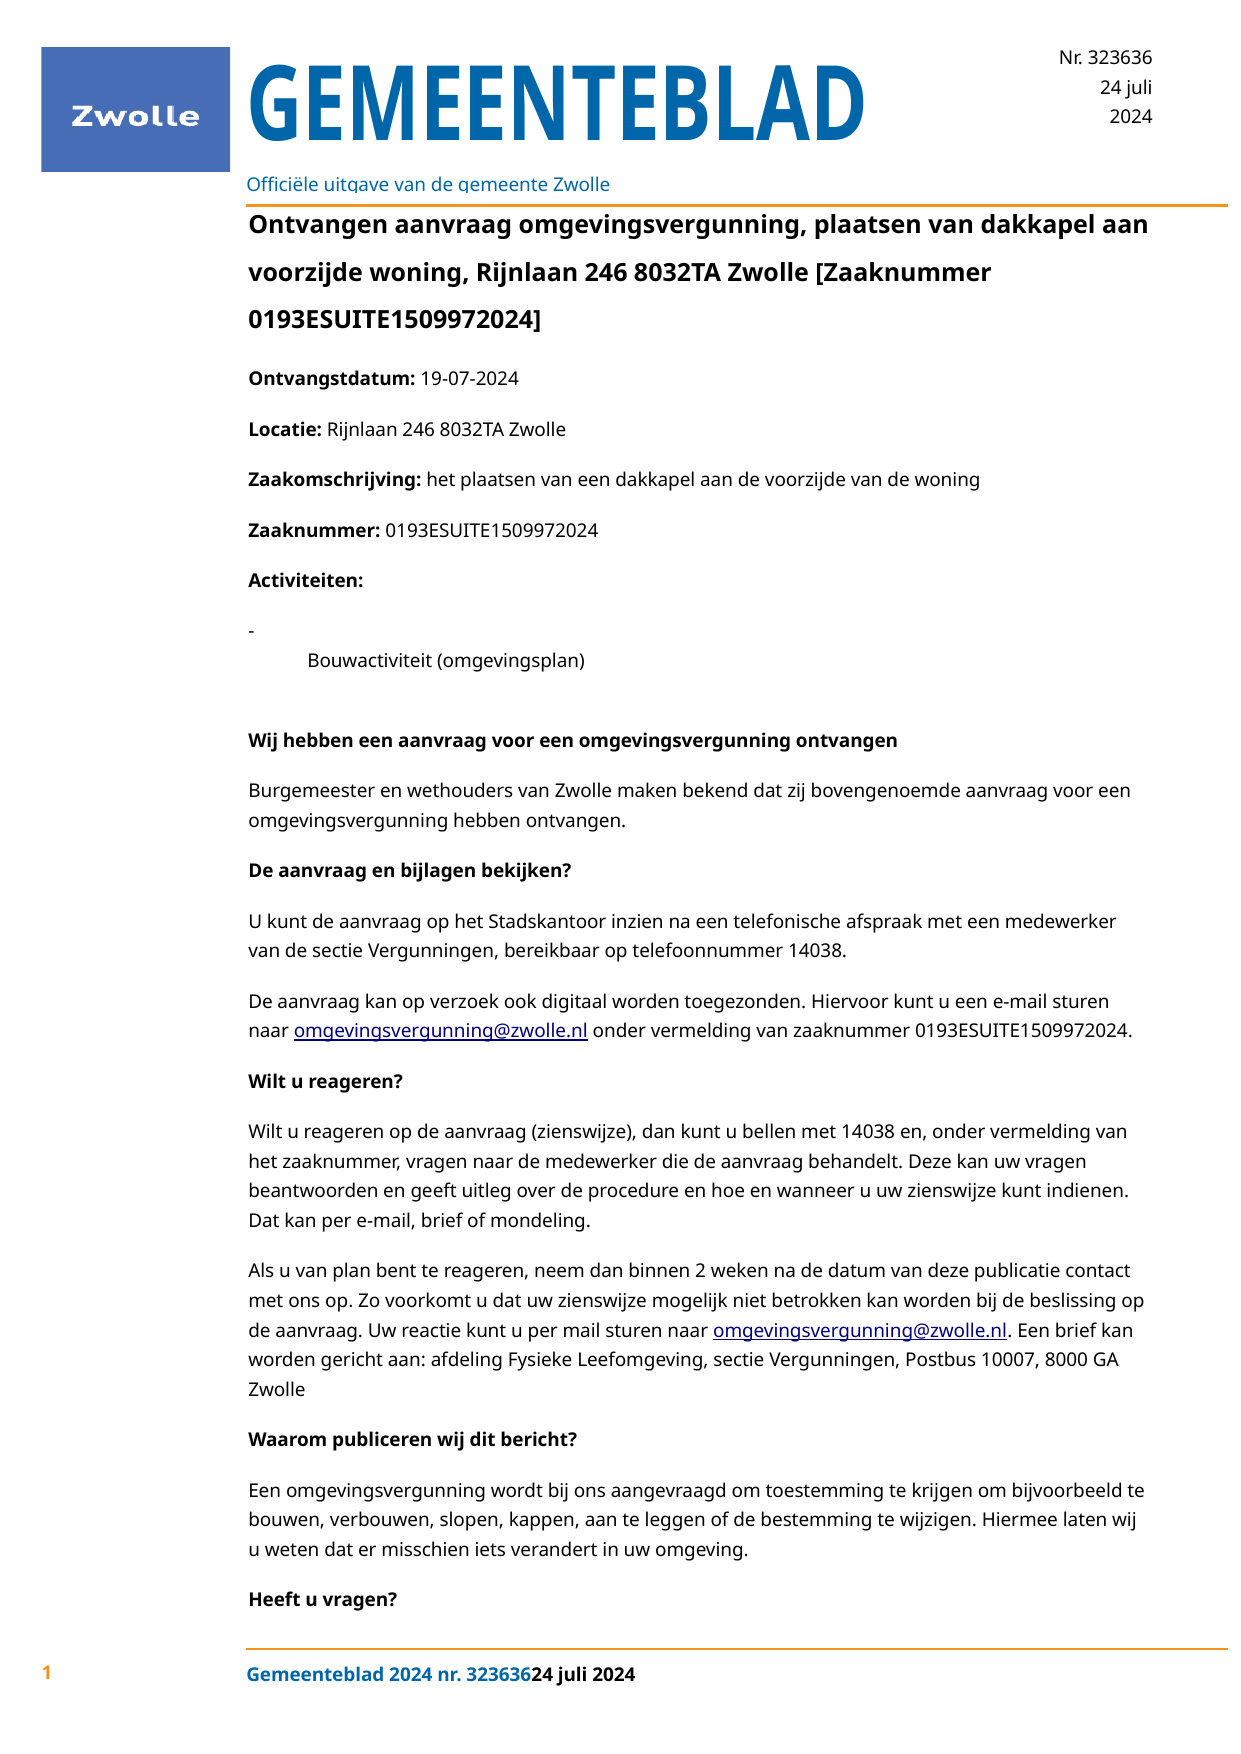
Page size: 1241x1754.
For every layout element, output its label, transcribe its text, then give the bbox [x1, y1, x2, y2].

text Zaaknummer: 0193ESUITE1509972024 [248, 517, 1152, 542]
text Wij hebben een aanvraag voor een omgevingsvergunning ontvangen [248, 727, 1152, 753]
text Als u van plan bent te reageren, neem dan binnen 2 weken na de datum van deze publicatie contact met ons op. Zo voorkomt u dat uw zienswijze mogelijk niet betrokken kan worden bij de beslissing op de aanvraag. Uw reactie kunt u per mail sturen naar omgevingsvergunning@zwolle.nl. Een brief kan worden gericht aan: afdeling Fysieke Leefomgeving, sectie Vergunningen, Postbus 10007, 8000 GA Zwolle [248, 1258, 1152, 1402]
text U kunt de aanvraag op het Stadskantoor inzien na een telefonische afspraak met een medewerker van de sectie Vergunningen, bereikbaar op telefoonnummer 14038. [248, 908, 1152, 963]
list Bouwactiviteit (omgevingsplan) [248, 647, 1152, 673]
text Een omgevingsvergunning wordt bij ons aangevraagd om toestemming te krijgen om bijvoorbeeld te bouwen, verbouwen, slopen, kappen, aan te leggen of de bestemming te wijzigen. Hiermee laten wij u weten dat er misschien iets verandert in uw omgeving. [248, 1477, 1152, 1562]
text Ontvangen aanvraag omgevingsvergunning, plaatsen van dakkapel aan voorzijde woning, Rijnlaan 246 8032TA Zwolle [Zaaknummer 0193ESUITE1509972024] [248, 207, 1152, 336]
text Locatie: Rijnlaan 246 8032TA Zwolle [248, 416, 1152, 442]
text Zaakomschrijving: het plaatsen van een dakkapel aan de voorzijde van de woning [248, 466, 1152, 492]
text Waarom publiceren wij dit bericht? [248, 1426, 1152, 1452]
text De aanvraag kan op verzoek ook digitaal worden toegezonden. Hiervoor kunt u een e-mail sturen naar omgevingsvergunning@zwolle.nl onder vermelding van zaaknummer 0193ESUITE1509972024. [248, 988, 1152, 1043]
text Wilt u reageren op de aanvraag (zienswijze), dan kunt u bellen met 14038 en, onder vermelding van het zaaknummer, vragen naar de medewerker die de aanvraag behandelt. Deze kan uw vragen beantwoorden en geeft uitleg over de procedure en hoe en wanneer u uw zienswijze kunt indienen. Dat kan per e-mail, brief of mondeling. [248, 1118, 1152, 1233]
text Wilt u reageren? [248, 1068, 1152, 1094]
text Burgemeester en wethouders van Zwolle maken bekend dat zij bovengenoemde aanvraag voor een omgevingsvergunning hebben ontvangen. [248, 778, 1152, 833]
text De aanvraag en bijlagen bekijken? [248, 858, 1152, 883]
text Heeft u vragen? [248, 1586, 1152, 1612]
picture [41, 47, 231, 172]
text Activiteiten: [248, 567, 1152, 593]
text Ontvangstdatum: 19-07-2024 [248, 366, 1152, 391]
